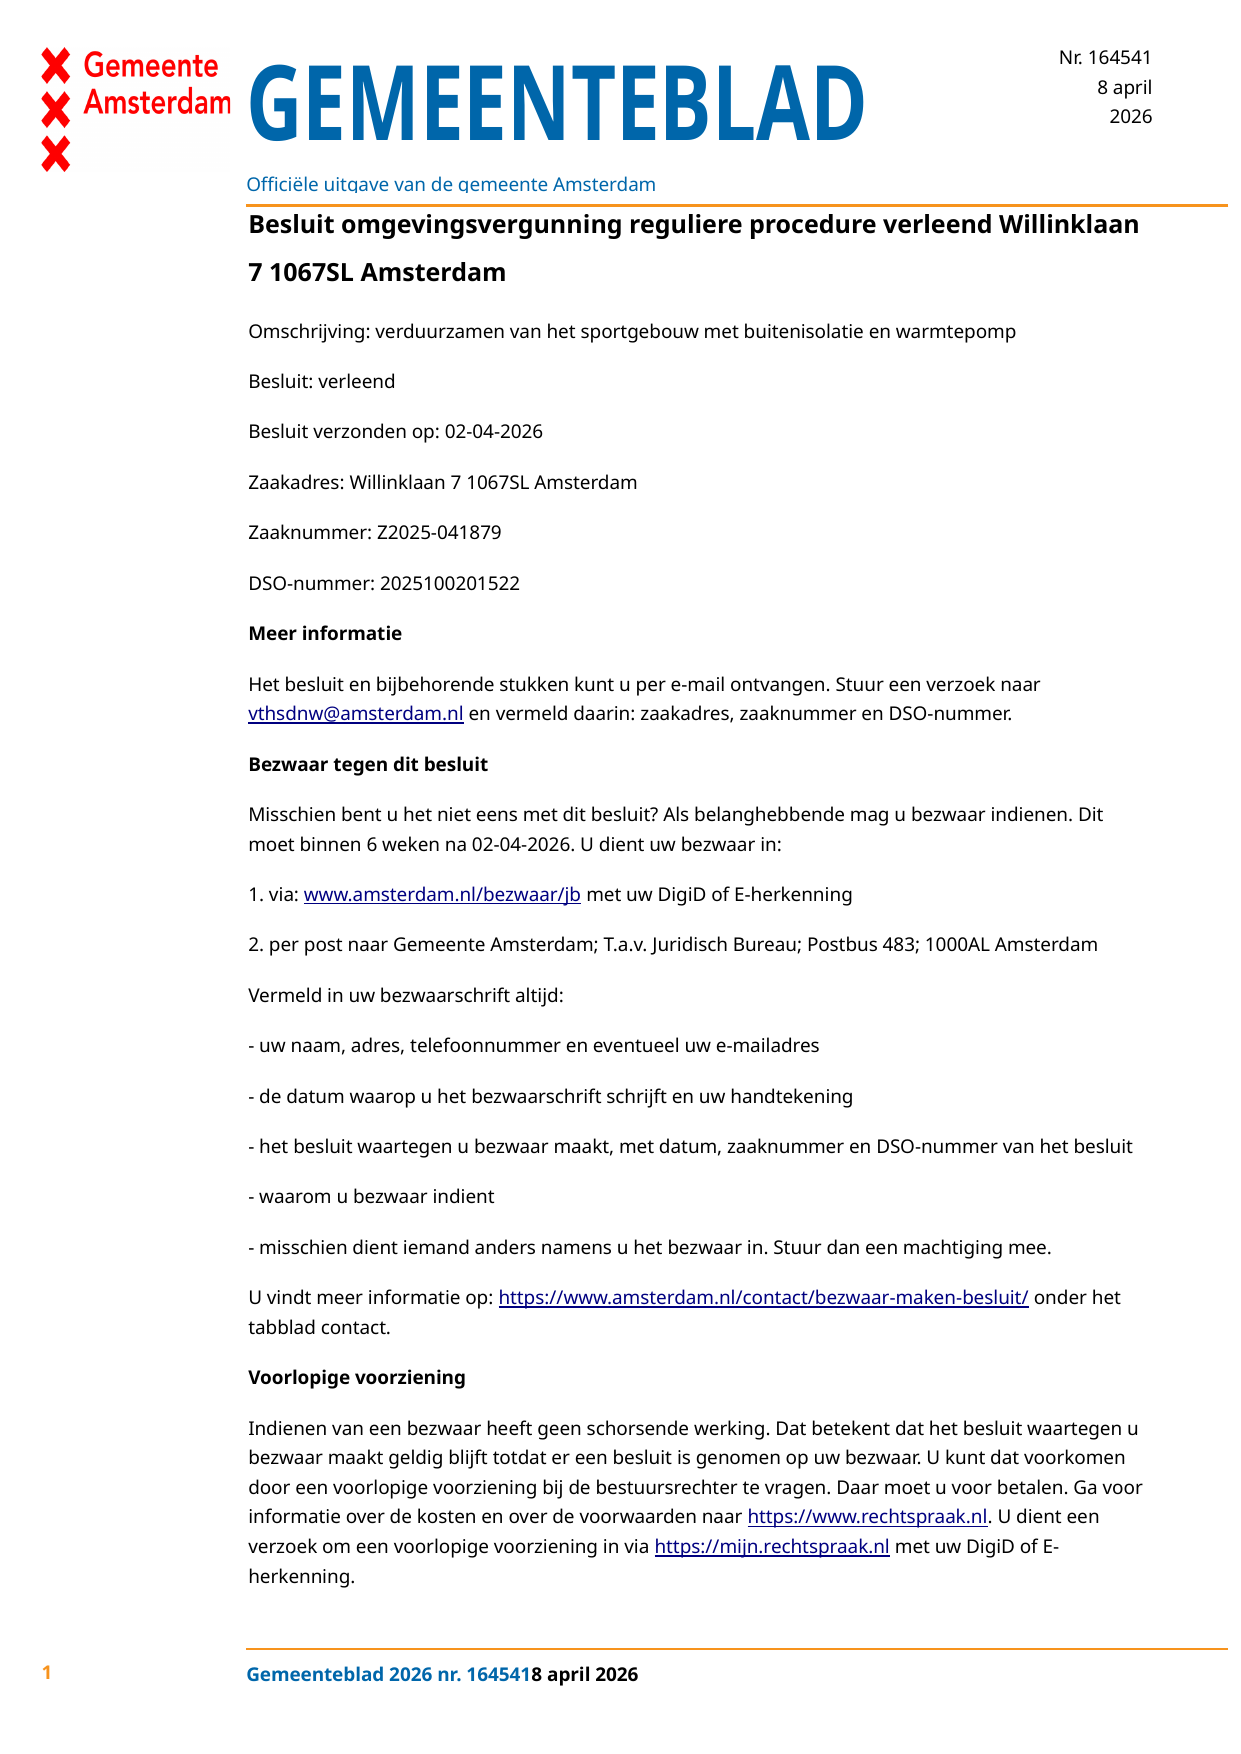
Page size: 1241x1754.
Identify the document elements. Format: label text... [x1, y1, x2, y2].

text 1. via: www.amsterdam.nl/bezwaar/jb met uw DigiD of E-herkenning [248, 881, 1152, 907]
text 2. per post naar Gemeente Amsterdam; T.a.v. Juridisch Bureau; Postbus 483; 1000AL Amsterdam [248, 932, 1152, 957]
text Het besluit en bijbehorende stukken kunt u per e-mail ontvangen. Stuur een verzoek naar vthsdnw@amsterdam.nl en vermeld daarin: zaakadres, zaaknummer en DSO-nummer. [248, 671, 1152, 726]
text Voorlopige voorziening [248, 1364, 1152, 1390]
text Zaaknummer: Z2025-041879 [248, 519, 1152, 545]
text DSO-nummer: 2025100201522 [248, 570, 1152, 596]
picture [41, 47, 231, 172]
text Indienen van een bezwaar heeft geen schorsende werking. Dat betekent dat het besluit waartegen u bezwaar maakt geldig blijft totdat er een besluit is genomen op uw bezwaar. U kunt dat voorkomen door een voorlopige voorziening bij de bestuursrechter te vragen. Daar moet u voor betalen. Ga voor informatie over de kosten en over de voorwaarden naar https://www.rechtspraak.nl. U dient een verzoek om een voorlopige voorziening in via https://mijn.rechtspraak.nl met uw DigiD of E-herkenning. [248, 1415, 1152, 1589]
text Besluit: verleend [248, 368, 1152, 394]
text Besluit omgevingsvergunning reguliere procedure verleend Willinklaan 7 1067SL Amsterdam [248, 207, 1152, 288]
text - waarom u bezwaar indient [248, 1184, 1152, 1209]
text Omschrijving: verduurzamen van het sportgebouw met buitenisolatie en warmtepomp [248, 318, 1152, 344]
text Misschien bent u het niet eens met dit besluit? Als belanghebbende mag u bezwaar indienen. Dit moet binnen 6 weken na 02-04-2026. U dient uw bezwaar in: [248, 801, 1152, 857]
text - het besluit waartegen u bezwaar maakt, met datum, zaaknummer en DSO-nummer van het besluit [248, 1133, 1152, 1159]
text Meer informatie [248, 620, 1152, 646]
text Bezwaar tegen dit besluit [248, 751, 1152, 777]
text Besluit verzonden op: 02-04-2026 [248, 419, 1152, 444]
text - misschien dient iemand anders namens u het bezwaar in. Stuur dan een machtiging mee. [248, 1234, 1152, 1260]
text - de datum waarop u het bezwaarschrift schrijft en uw handtekening [248, 1083, 1152, 1109]
text Zaakadres: Willinklaan 7 1067SL Amsterdam [248, 469, 1152, 495]
text Vermeld in uw bezwaarschrift altijd: [248, 982, 1152, 1008]
text - uw naam, adres, telefoonnummer en eventueel uw e-mailadres [248, 1032, 1152, 1058]
text U vindt meer informatie op: https://www.amsterdam.nl/contact/bezwaar-maken-besluit/ onder het tabblad contact. [248, 1284, 1152, 1340]
